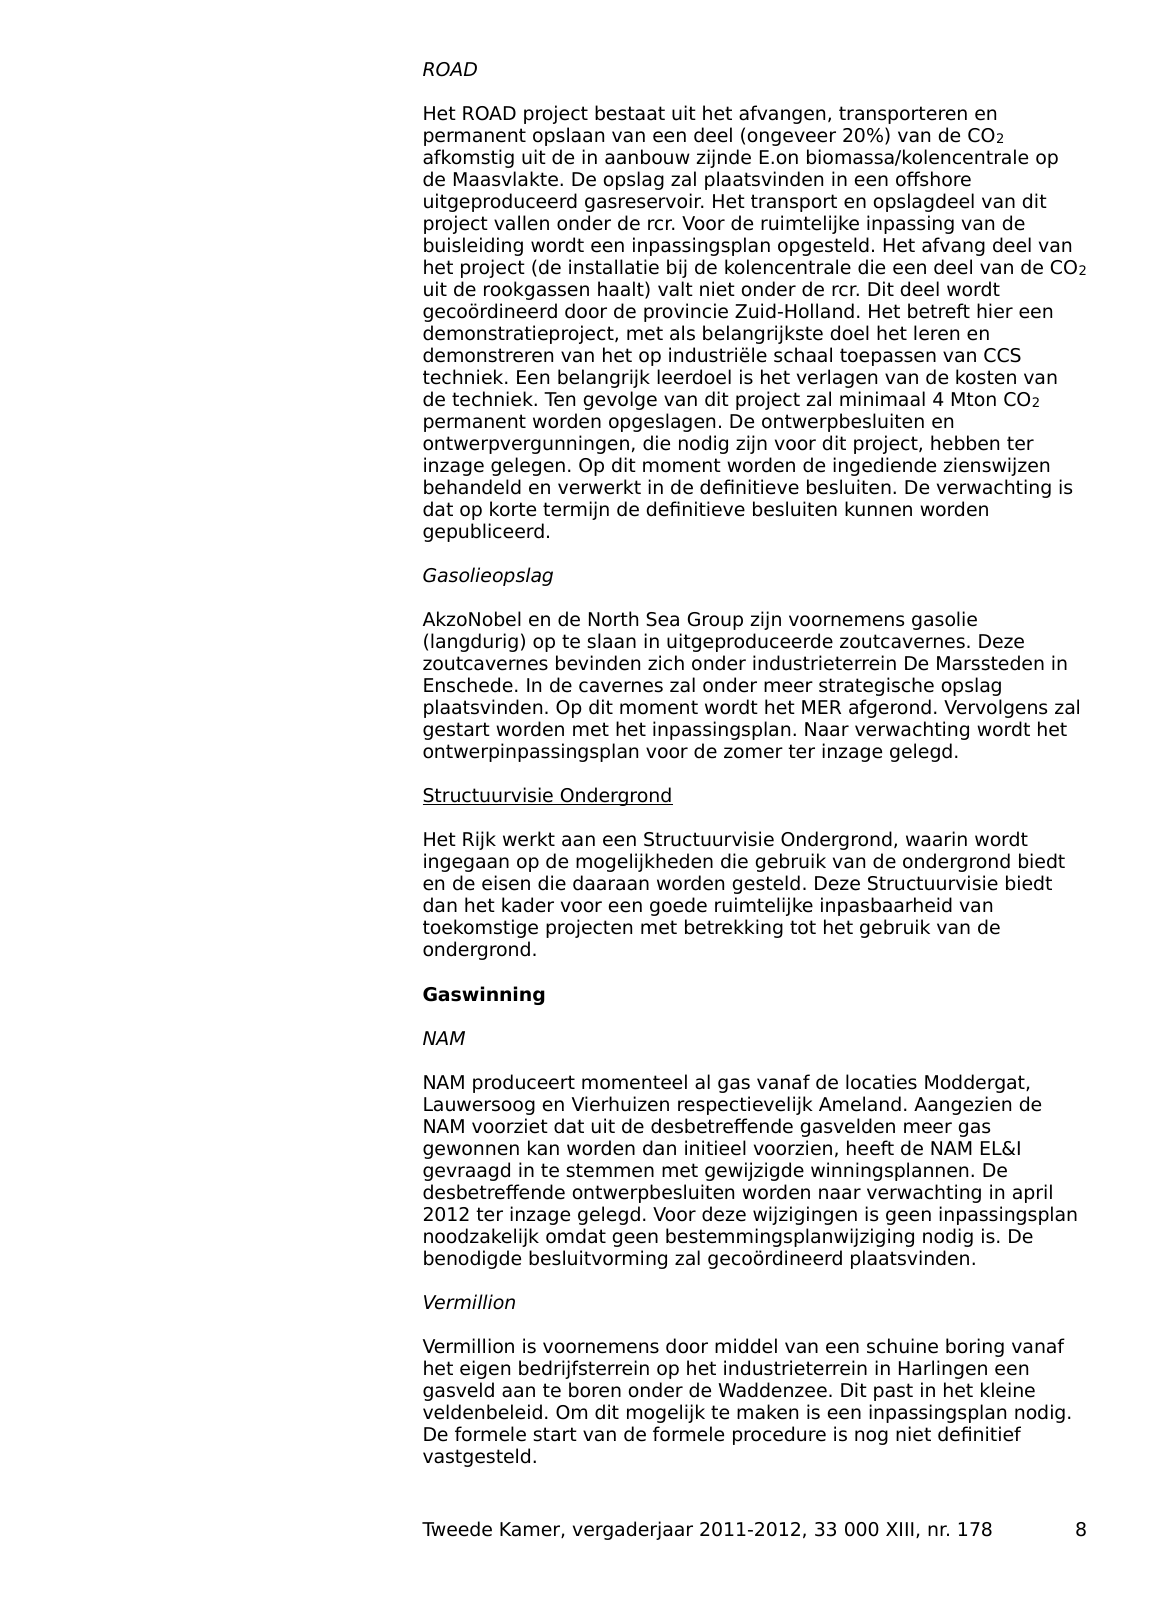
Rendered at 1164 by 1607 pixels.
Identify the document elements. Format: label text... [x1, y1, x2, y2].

subtitle Vermillion [422, 1292, 1087, 1314]
text AkzoNobel en de North Sea Group zijn voornemens gasolie (langdurig) op te slaan in uitgeproduceerde zoutcavernes. Deze zoutcavernes bevinden zich onder industrieterrein De Marssteden in Enschede. In de cavernes zal onder meer strategische opslag plaatsvinden. Op dit moment wordt het MER afgerond. Vervolgens zal gestart worden met het inpassingsplan. Naar verwachting wordt het ontwerpinpassingsplan voor de zomer ter inzage gelegd. [422, 609, 1087, 763]
subtitle Structuurvisie Ondergrond [422, 785, 1087, 807]
subtitle Gasolieopslag [422, 565, 1087, 587]
subtitle NAM [422, 1028, 1087, 1049]
subtitle ROAD [422, 59, 1087, 81]
text Het Rijk werkt aan een Structuurvisie Ondergrond, waarin wordt ingegaan op de mogelijkheden die gebruik van de ondergrond biedt en de eisen die daaraan worden gesteld. Deze Structuurvisie biedt dan het kader voor een goede ruimtelijke inpasbaarheid van toekomstige projecten met betrekking tot het gebruik van de ondergrond. [422, 829, 1087, 961]
text Vermillion is voornemens door middel van een schuine boring vanaf het eigen bedrijfsterrein op het industrieterrein in Harlingen een gasveld aan te boren onder de Waddenzee. Dit past in het kleine veldenbeleid. Om dit mogelijk te maken is een inpassingsplan nodig. De formele start van de formele procedure is nog niet definitief vastgesteld. [422, 1336, 1087, 1468]
text Het ROAD project bestaat uit het afvangen, transporteren en permanent opslaan van een deel (ongeveer 20%) van de CO2 afkomstig uit de in aanbouw zijnde E.on biomassa/kolencentrale op de Maasvlakte. De opslag zal plaatsvinden in een offshore uitgeproduceerd gasreservoir. Het transport en opslagdeel van dit project vallen onder de rcr. Voor de ruimtelijke inpassing van de buisleiding wordt een inpassingsplan opgesteld. Het afvang deel van het project (de installatie bij de kolencentrale die een deel van de CO2 uit de rookgassen haalt) valt niet onder de rcr. Dit deel wordt gecoördineerd door de provincie Zuid-Holland. Het betreft hier een demonstratieproject, met als belangrijkste doel het leren en demonstreren van het op industriële schaal toepassen van CCS techniek. Een belangrijk leerdoel is het verlagen van de kosten van de techniek. Ten gevolge van dit project zal minimaal 4 Mton CO2 permanent worden opgeslagen. De ontwerpbesluiten en ontwerpvergunningen, die nodig zijn voor dit project, hebben ter inzage gelegen. Op dit moment worden de ingediende zienswijzen behandeld en verwerkt in de definitieve besluiten. De verwachting is dat op korte termijn de definitieve besluiten kunnen worden gepubliceerd. [422, 103, 1087, 543]
subtitle Gaswinning [422, 983, 1087, 1005]
text NAM produceert momenteel al gas vanaf de locaties Moddergat, Lauwersoog en Vierhuizen respectievelijk Ameland. Aangezien de NAM voorziet dat uit de desbetreffende gasvelden meer gas gewonnen kan worden dan initieel voorzien, heeft de NAM EL&I gevraagd in te stemmen met gewijzigde winningsplannen. De desbetreffende ontwerpbesluiten worden naar verwachting in april 2012 ter inzage gelegd. Voor deze wijzigingen is geen inpassingsplan noodzakelijk omdat geen bestemmingsplanwijziging nodig is. De benodigde besluitvorming zal gecoördineerd plaatsvinden. [422, 1072, 1087, 1269]
